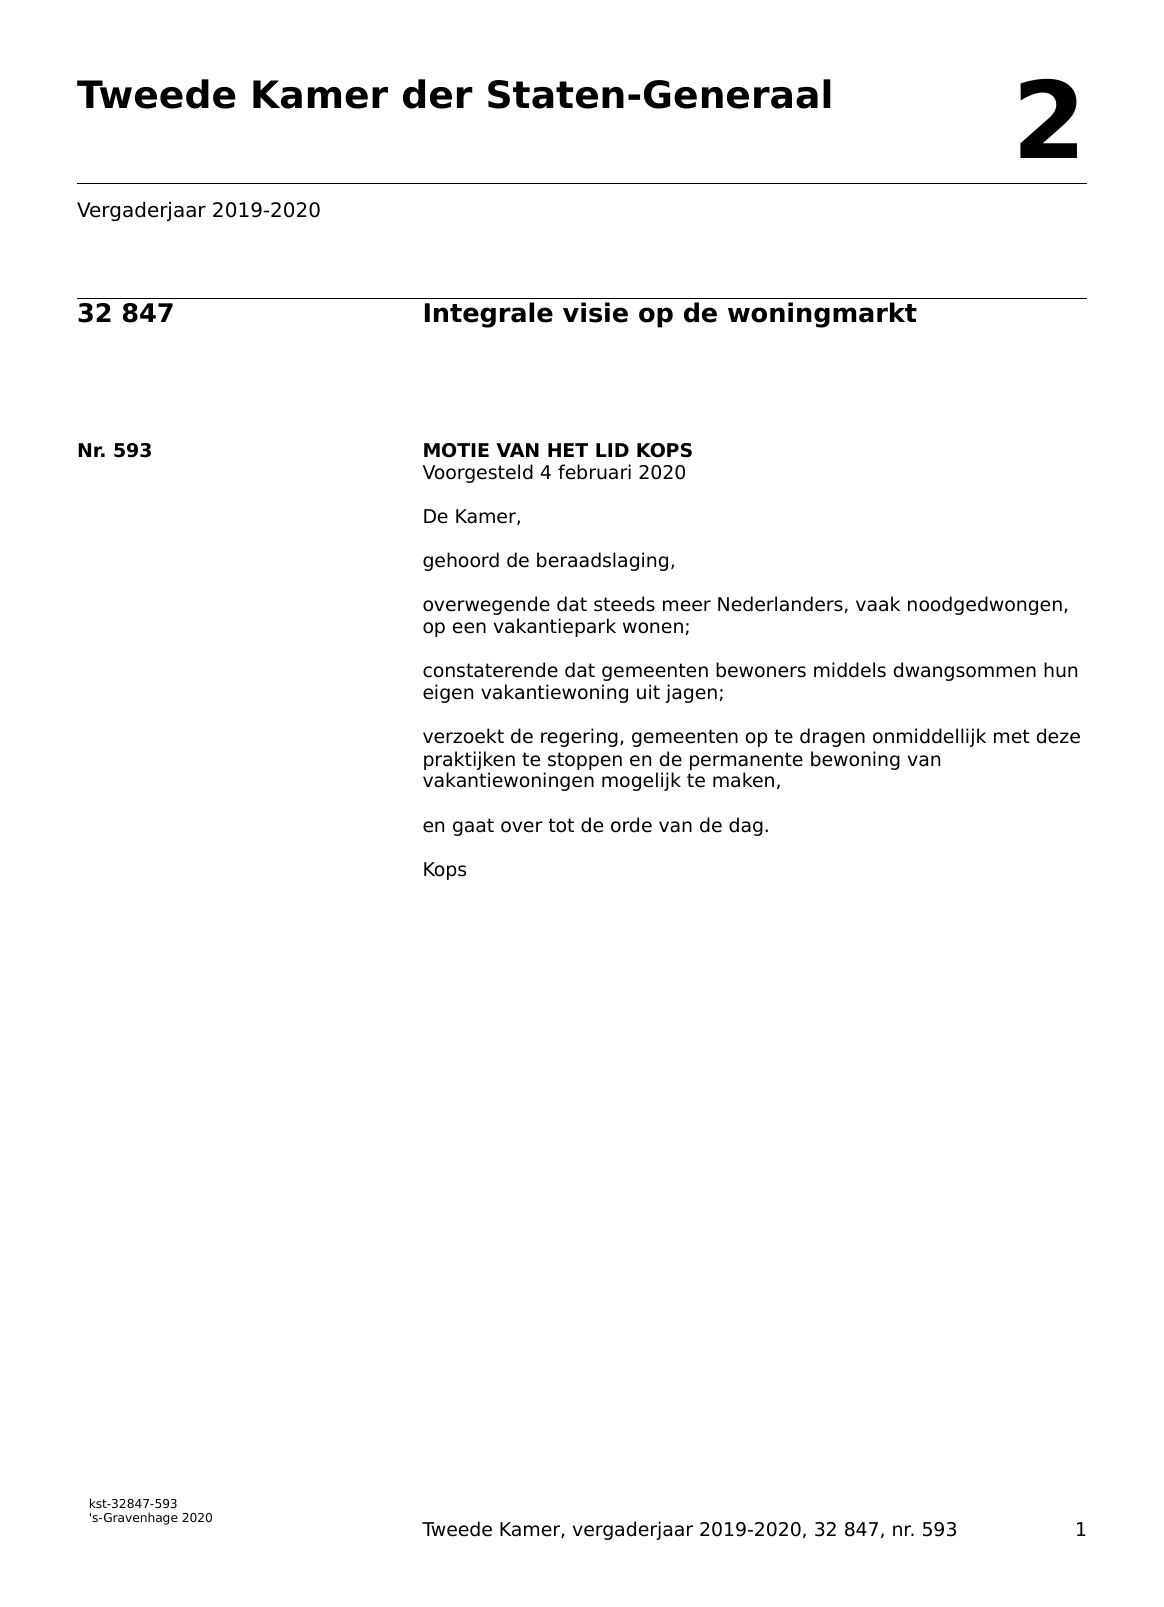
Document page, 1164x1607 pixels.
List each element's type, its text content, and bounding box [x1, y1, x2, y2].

table_header 2 [886, 59, 1087, 183]
text 's-Gravenhage 2020 [88, 1511, 323, 1525]
text De Kamer, [422, 506, 1087, 528]
table_header Tweede Kamer der Staten-Generaal [77, 59, 886, 183]
subtitle 32 847 Integrale visie op de woningmarkt [77, 299, 1087, 329]
text Voorgesteld 4 februari 2020 [422, 462, 1087, 484]
table_cell Vergaderjaar 2019-2020 [77, 184, 1087, 298]
subtitle Nr. 593 MOTIE VAN HET LID KOPS [77, 440, 1087, 462]
text kst-32847-593 [88, 1497, 323, 1511]
text verzoekt de regering, gemeenten op te dragen onmiddellijk met deze praktijken te stoppen en de permanente bewoning van vakantiewoningen mogelijk te maken, [422, 726, 1087, 792]
text overwegende dat steeds meer Nederlanders, vaak noodgedwongen, op een vakantiepark wonen; [422, 594, 1087, 638]
text constaterende dat gemeenten bewoners middels dwangsommen hun eigen vakantiewoning uit jagen; [422, 660, 1087, 704]
text gehoord de beraadslaging, [422, 550, 1087, 572]
text Kops [422, 859, 1087, 881]
text en gaat over tot de orde van de dag. [422, 814, 1087, 837]
